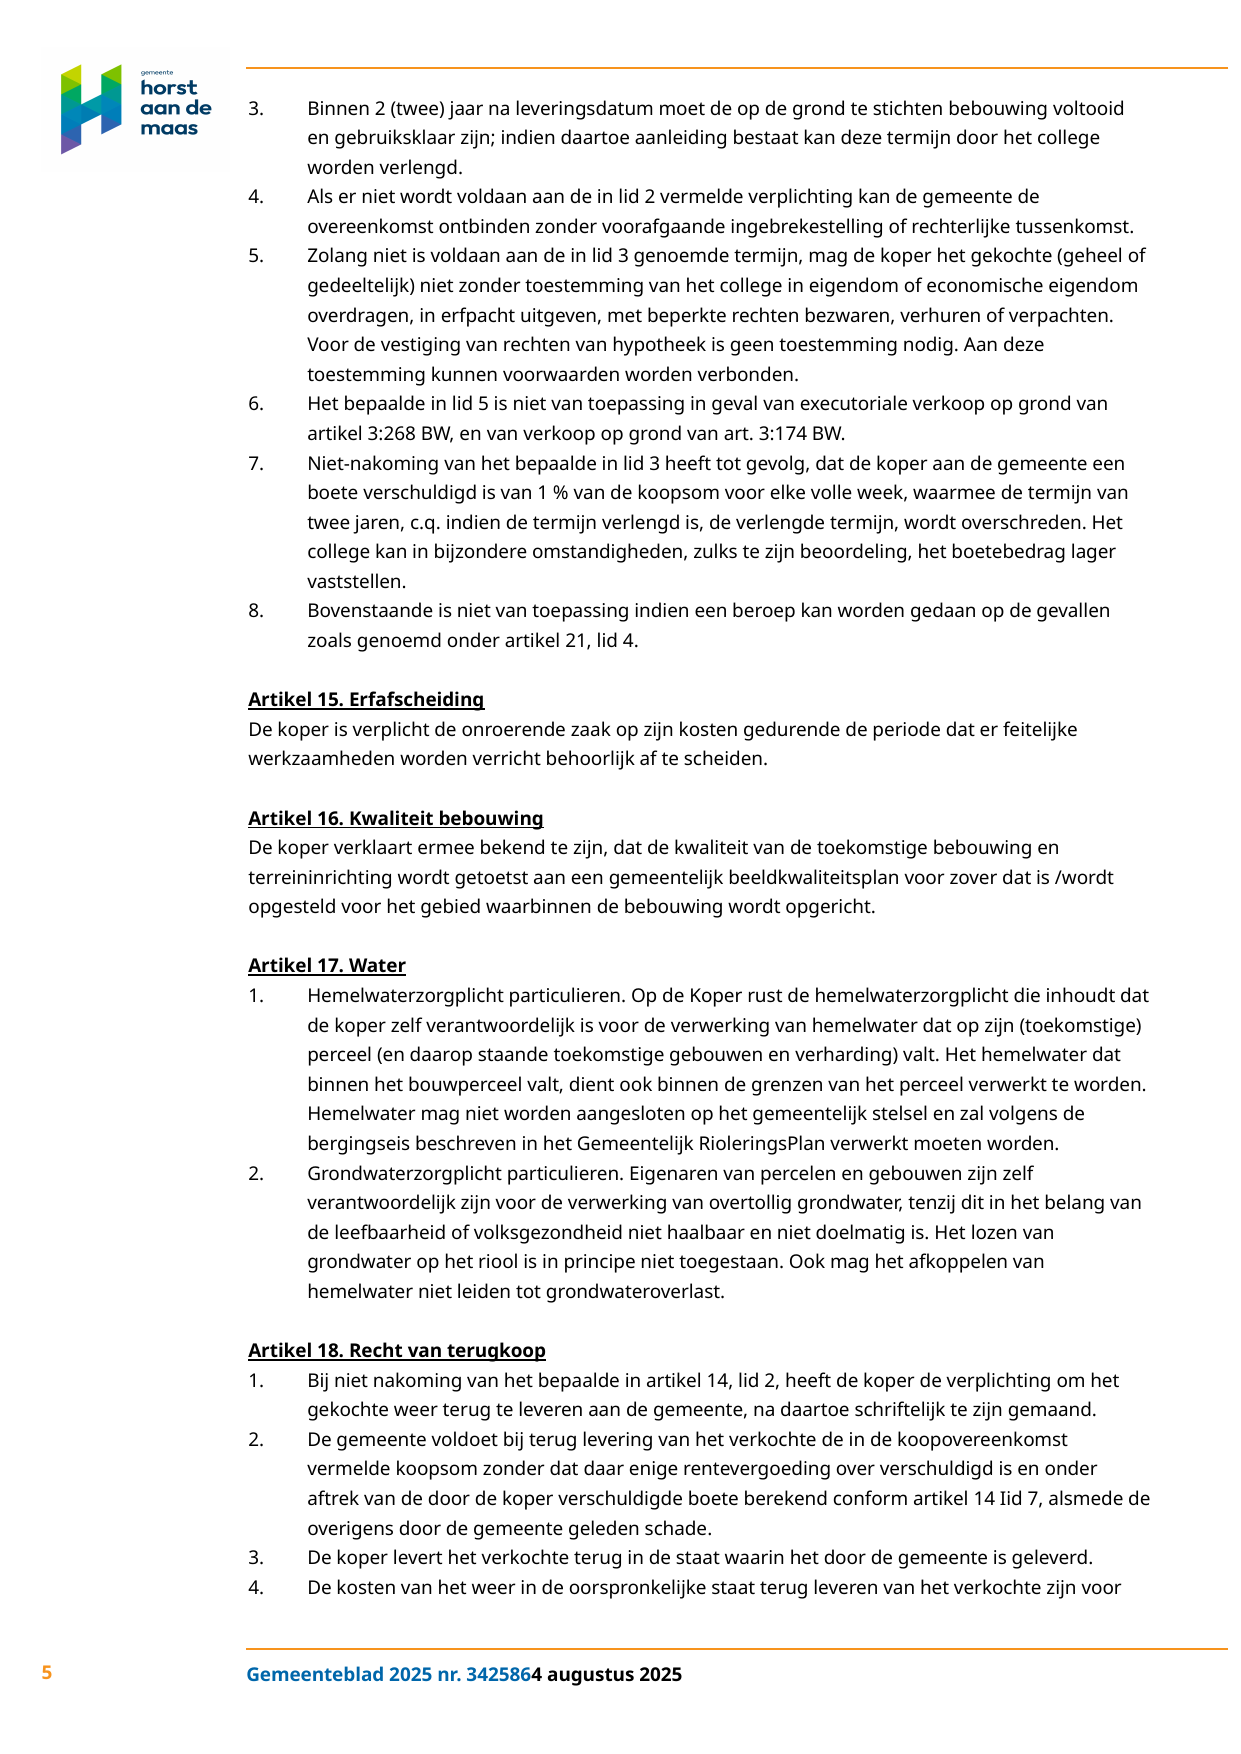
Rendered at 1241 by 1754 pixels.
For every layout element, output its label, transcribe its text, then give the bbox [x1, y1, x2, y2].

text Artikel 15. Erfafscheiding [248, 686, 1152, 712]
list Binnen 2 (twee) jaar na leveringsdatum moet de op de grond te stichten bebouwing voltooid en gebruiksklaar zijn; indien daartoe aanleiding bestaat kan deze termijn door het college worden verlengd. [248, 95, 1152, 180]
list Bij niet nakoming van het bepaalde in artikel 14, lid 2, heeft de koper de verplichting om het gekochte weer terug te leveren aan de gemeente, na daartoe schriftelijk te zijn gemaand. [248, 1367, 1152, 1422]
text Artikel 16. Kwaliteit bebouwing [248, 805, 1152, 831]
list De koper levert het verkochte terug in de staat waarin het door de gemeente is geleverd. [248, 1544, 1152, 1570]
list Het bepaalde in lid 5 is niet van toepassing in geval van executoriale verkoop op grond van artikel 3:268 BW, en van verkoop op grond van art. 3:174 BW. [248, 391, 1152, 446]
list Zolang niet is voldaan aan de in lid 3 genoemde termijn, mag de koper het gekochte (geheel of gedeeltelijk) niet zonder toestemming van het college in eigendom of economische eigendom overdragen, in erfpacht uitgeven, met beperkte rechten bezwaren, verhuren of verpachten. Voor de vestiging van rechten van hypotheek is geen toestemming nodig. Aan deze toestemming kunnen voorwaarden worden verbonden. [248, 243, 1152, 387]
list Grondwaterzorgplicht particulieren. Eigenaren van percelen en gebouwen zijn zelf verantwoordelijk zijn voor de verwerking van overtollig grondwater, tenzij dit in het belang van de leefbaarheid of volksgezondheid niet haalbaar en niet doelmatig is. Het lozen van grondwater op het riool is in principe niet toegestaan. Ook mag het afkoppelen van hemelwater niet leiden tot grondwateroverlast. [248, 1160, 1152, 1304]
list Hemelwaterzorgplicht particulieren. Op de Koper rust de hemelwaterzorgplicht die inhoudt dat de koper zelf verantwoordelijk is voor de verwerking van hemelwater dat op zijn (toekomstige) perceel (en daarop staande toekomstige gebouwen en verharding) valt. Het hemelwater dat binnen het bouwperceel valt, dient ook binnen de grenzen van het perceel verwerkt te worden. Hemelwater mag niet worden aangesloten op het gemeentelijk stelsel en zal volgens de bergingseis beschreven in het Gemeentelijk RioleringsPlan verwerkt moeten worden. [248, 982, 1152, 1156]
list Bovenstaande is niet van toepassing indien een beroep kan worden gedaan op de gevallen zoals genoemd onder artikel 21, lid 4. [248, 598, 1152, 653]
list Niet-nakoming van het bepaalde in lid 3 heeft tot gevolg, dat de koper aan de gemeente een boete verschuldigd is van 1 % van de koopsom voor elke volle week, waarmee de termijn van twee jaren, c.q. indien de termijn verlengd is, de verlengde termijn, wordt overschreden. Het college kan in bijzondere omstandigheden, zulks te zijn beoordeling, het boetebedrag lager vaststellen. [248, 450, 1152, 594]
text Artikel 18. Recht van terugkoop [248, 1337, 1152, 1363]
picture [41, 47, 231, 172]
text Artikel 17. Water [248, 953, 1152, 978]
text De koper is verplicht de onroerende zaak op zijn kosten gedurende de periode dat er feitelijke werkzaamheden worden verricht behoorlijk af te scheiden. [248, 716, 1152, 771]
list De gemeente voldoet bij terug levering van het verkochte de in de koopovereenkomst vermelde koopsom zonder dat daar enige rentevergoeding over verschuldigd is en onder aftrek van de door de koper verschuldigde boete berekend conform artikel 14 Iid 7, alsmede de overigens door de gemeente geleden schade. [248, 1426, 1152, 1541]
text De koper verklaart ermee bekend te zijn, dat de kwaliteit van de toekomstige bebouwing en terreininrichting wordt getoetst aan een gemeentelijk beeldkwaliteitsplan voor zover dat is /wordt opgesteld voor het gebied waarbinnen de bebouwing wordt opgericht. [248, 834, 1152, 919]
list De kosten van het weer in de oorspronkelijke staat terug leveren van het verkochte zijn voor [248, 1574, 1152, 1600]
list Als er niet wordt voldaan aan de in lid 2 vermelde verplichting kan de gemeente de overeenkomst ontbinden zonder voorafgaande ingebrekestelling of rechterlijke tussenkomst. [248, 183, 1152, 239]
